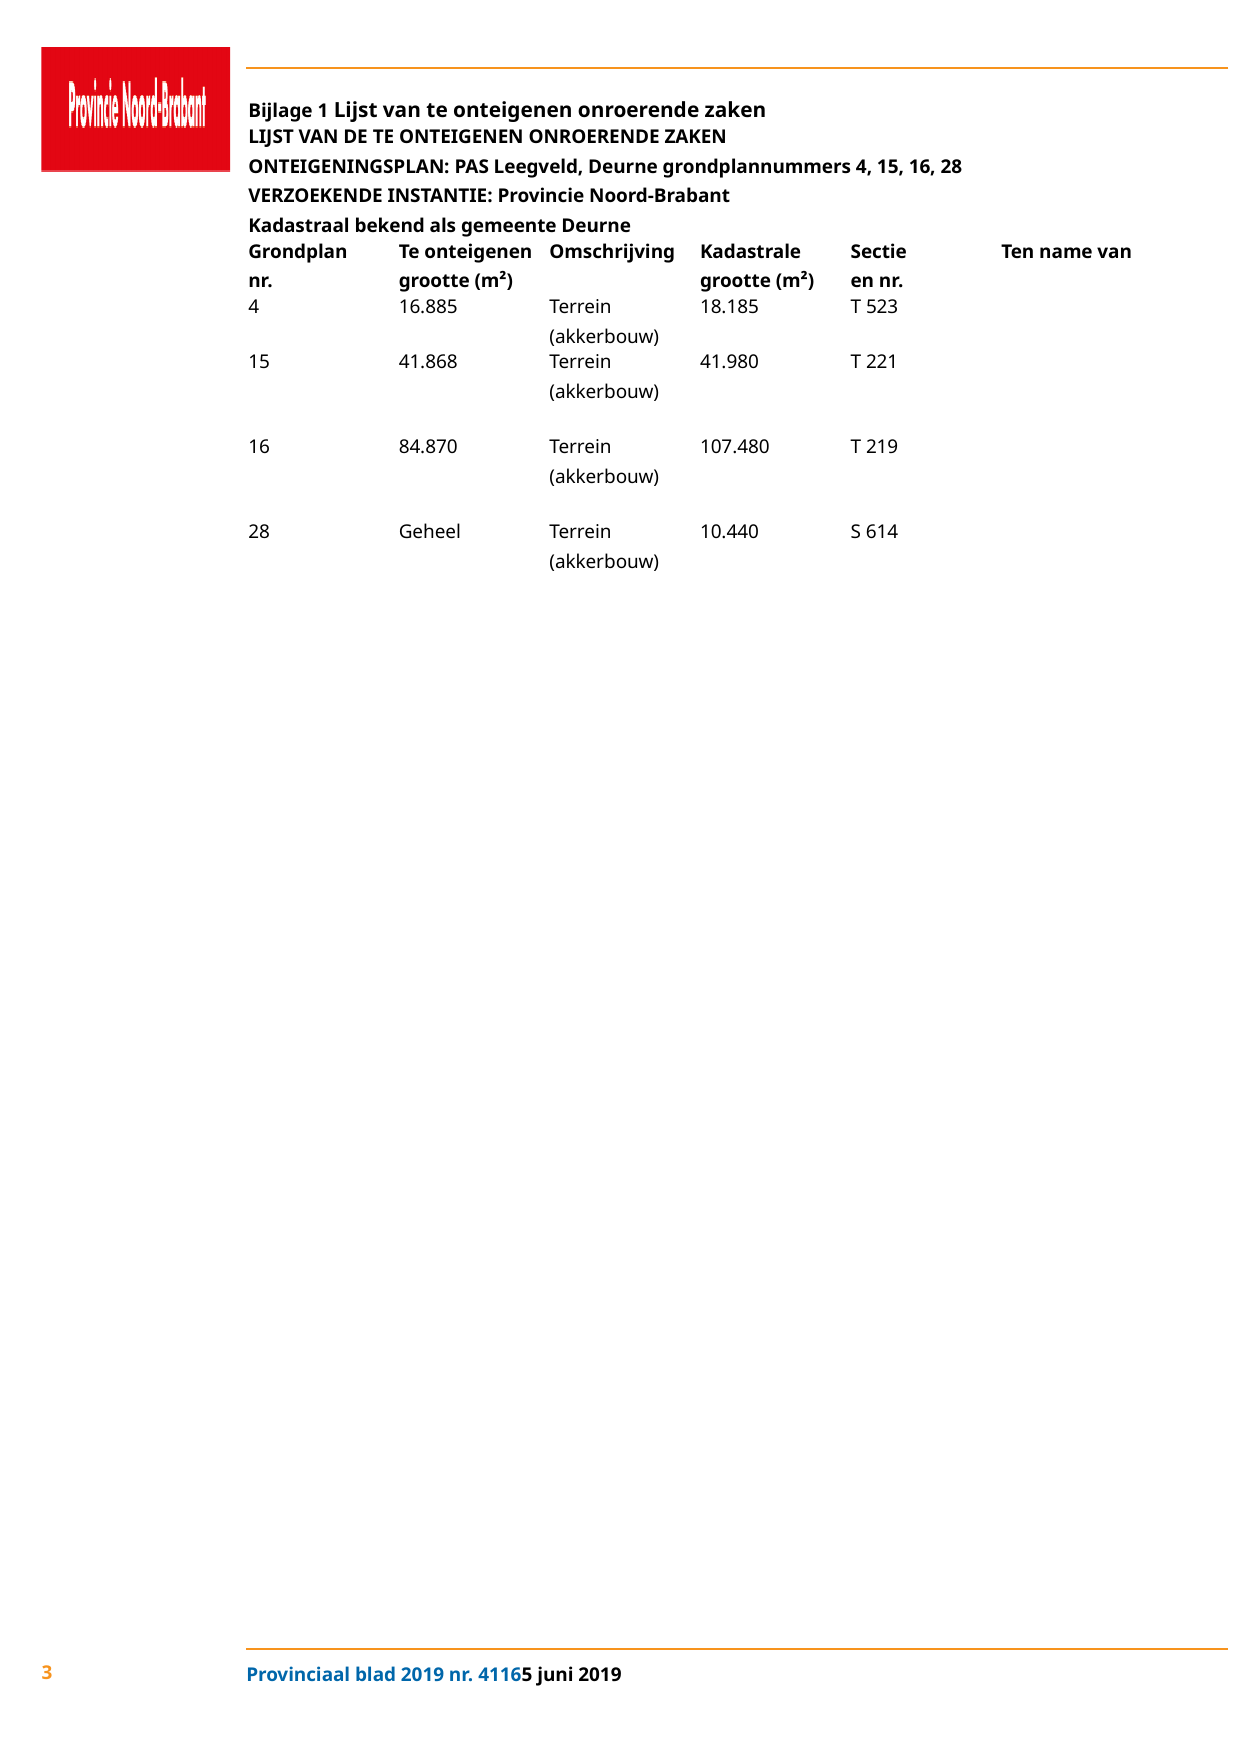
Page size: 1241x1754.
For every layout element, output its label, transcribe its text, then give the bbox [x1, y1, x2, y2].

table_cell Terrein (akkerbouw) [549, 489, 700, 574]
table_cell [1001, 489, 1152, 574]
table_cell 84.870 [399, 404, 549, 489]
text LIJST VAN DE TE ONTEIGENEN ONROERENDE ZAKEN [248, 123, 1152, 149]
table_cell Sectie en nr. [850, 238, 1001, 293]
table_cell Terrein (akkerbouw) [549, 293, 700, 348]
table_cell Grondplan nr. [248, 238, 398, 293]
table_cell T 221 [850, 349, 1001, 404]
table_cell [1001, 404, 1152, 489]
text ONTEIGENINGSPLAN: PAS Leegveld, Deurne grondplannummers 4, 15, 16, 28 [248, 153, 1152, 179]
table_cell Kadastrale grootte (m²) [700, 238, 850, 293]
table_cell 16 [248, 404, 398, 489]
text Bijlage 1 Lijst van te onteigenen onroerende zaken [248, 95, 1152, 123]
table_cell Ten name van [1001, 238, 1152, 293]
table_cell 41.868 [399, 349, 549, 404]
table_cell 18.185 [700, 293, 850, 348]
table_cell 15 [248, 349, 398, 404]
table_cell 10.440 [700, 489, 850, 574]
table_cell 28 [248, 489, 398, 574]
table_cell 41.980 [700, 349, 850, 404]
table_cell [1001, 349, 1152, 404]
table_cell Terrein (akkerbouw) [549, 404, 700, 489]
table_cell Omschrijving [549, 238, 700, 293]
text VERZOEKENDE INSTANTIE: Provincie Noord-Brabant [248, 182, 1152, 208]
picture [41, 47, 231, 172]
table_cell T 523 [850, 293, 1001, 348]
table_cell 16.885 [399, 293, 549, 348]
table_cell T 219 [850, 404, 1001, 489]
table_cell [1001, 293, 1152, 348]
table_cell Geheel [399, 489, 549, 574]
table_cell 107.480 [700, 404, 850, 489]
table_cell S 614 [850, 489, 1001, 574]
table_cell 4 [248, 293, 398, 348]
table_cell Terrein (akkerbouw) [549, 349, 700, 404]
table_header Kadastraal bekend als gemeente Deurne [248, 212, 1152, 238]
table_cell Te onteigenen grootte (m²) [399, 238, 549, 293]
